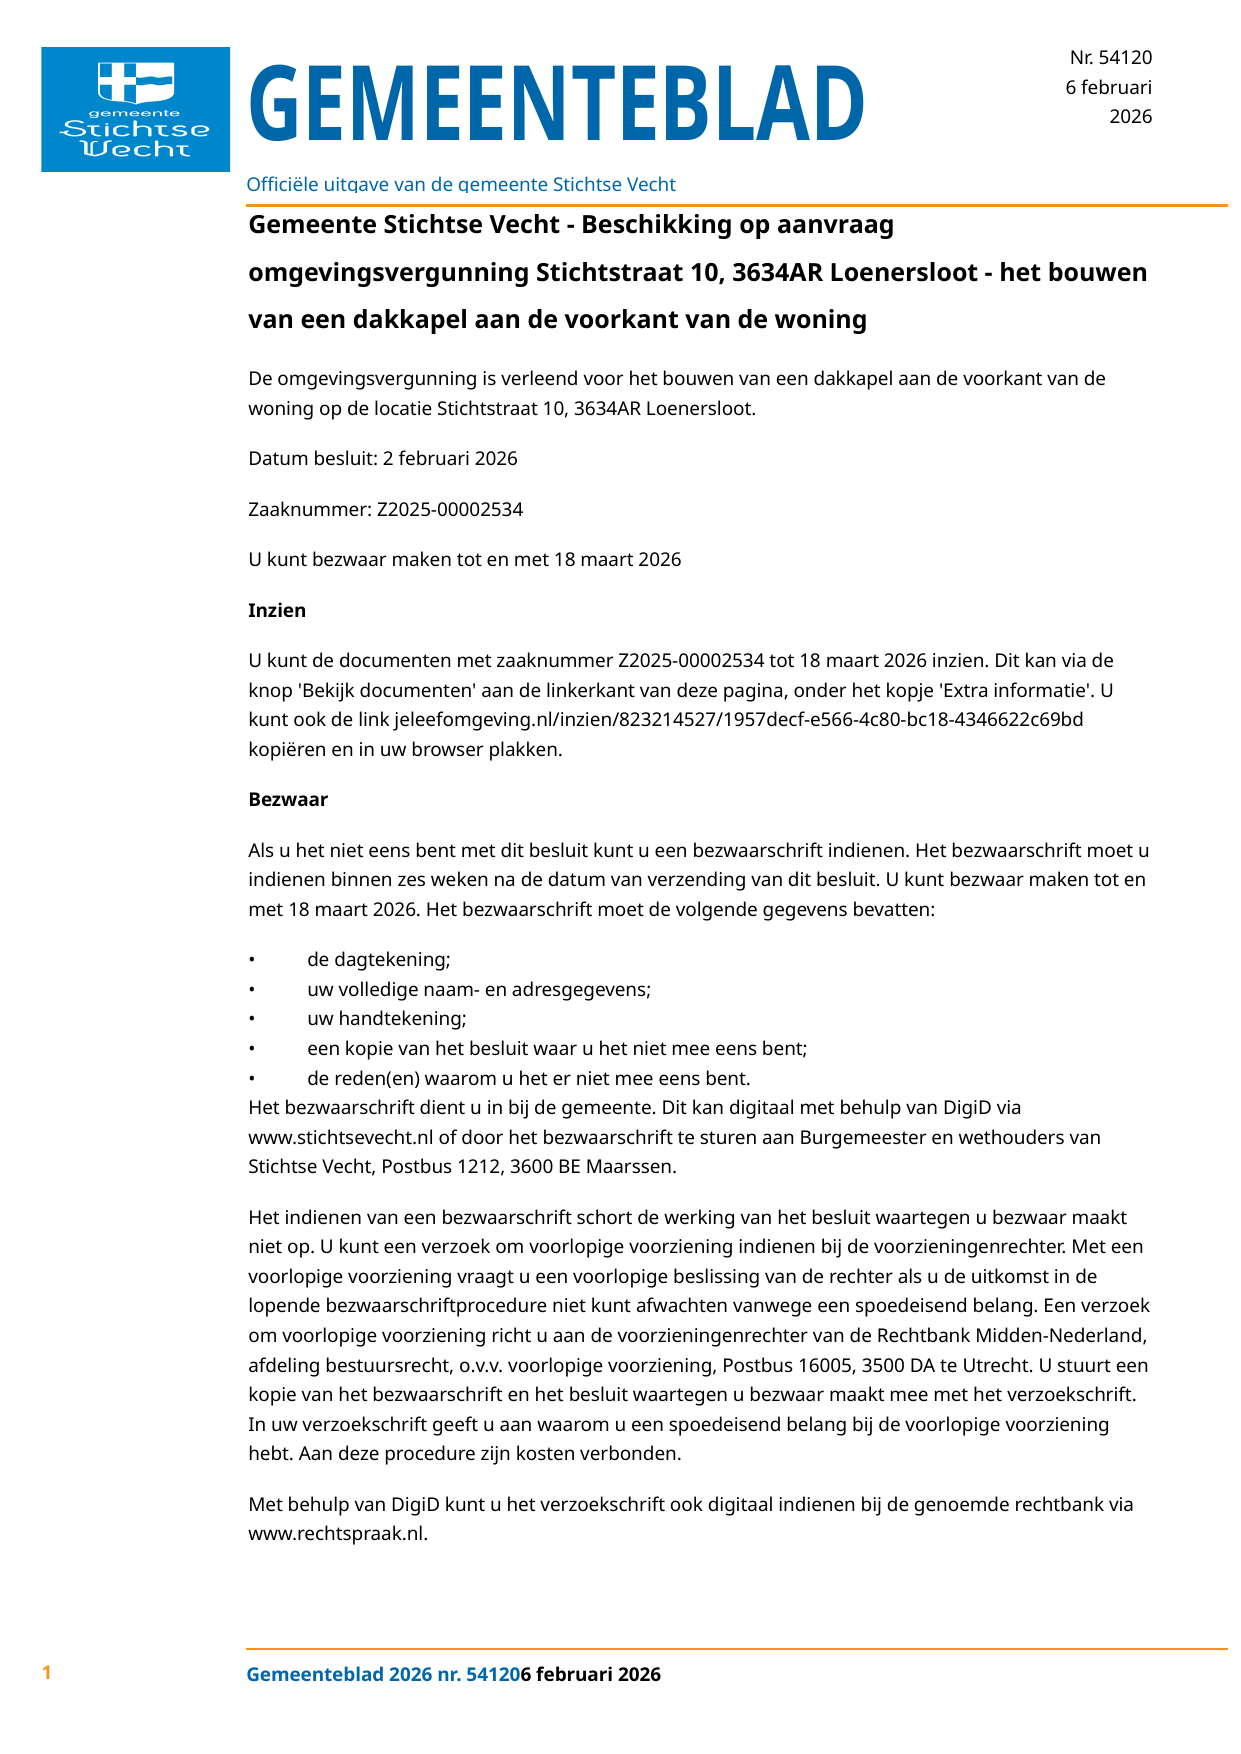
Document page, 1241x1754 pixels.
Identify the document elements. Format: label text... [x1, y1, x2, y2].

text Bezwaar [248, 786, 1152, 812]
text Zaaknummer: Z2025-00002534 [248, 496, 1152, 522]
text Datum besluit: 2 februari 2026 [248, 446, 1152, 471]
text Inzien [248, 597, 1152, 622]
list uw volledige naam- en adresgegevens; [248, 976, 1152, 1002]
text Als u het niet eens bent met dit besluit kunt u een bezwaarschrift indienen. Het bezwaarschrift moet u indienen binnen zes weken na de datum van verzending van dit besluit. U kunt bezwaar maken tot en met 18 maart 2026. Het bezwaarschrift moet de volgende gegevens bevatten: [248, 837, 1152, 922]
text De omgevingsvergunning is verleend voor het bouwen van een dakkapel aan de voorkant van de woning op de locatie Stichtstraat 10, 3634AR Loenersloot. [248, 366, 1152, 421]
text Gemeente Stichtse Vecht - Beschikking op aanvraag omgevingsvergunning Stichtstraat 10, 3634AR Loenersloot - het bouwen van een dakkapel aan de voorkant van de woning [248, 207, 1152, 336]
list uw handtekening; [248, 1006, 1152, 1031]
text U kunt bezwaar maken tot en met 18 maart 2026 [248, 546, 1152, 572]
picture [99, 63, 135, 101]
text Het bezwaarschrift dient u in bij de gemeente. Dit kan digitaal met behulp van DigiD via www.stichtsevecht.nl of door het bezwaarschrift te sturen aan Burgemeester en wethouders van Stichtse Vecht, Postbus 1212, 3600 BE Maarssen. [248, 1094, 1152, 1179]
text Met behulp van DigiD kunt u het verzoekschrift ook digitaal indienen bij de genoemde rechtbank via www.rechtspraak.nl. [248, 1491, 1152, 1546]
text Het indienen van een bezwaarschrift schort de werking van het besluit waartegen u bezwaar maakt niet op. U kunt een verzoek om voorlopige voorziening indienen bij de voorzieningenrechter. Met een voorlopige voorziening vraagt u een voorlopige beslissing van de rechter als u de uitkomst in de lopende bezwaarschriftprocedure niet kunt afwachten vanwege een spoedeisend belang. Een verzoek om voorlopige voorziening richt u aan de voorzieningenrechter van de Rechtbank Midden-Nederland, afdeling bestuursrecht, o.v.v. voorlopige voorziening, Postbus 16005, 3500 DA te Utrecht. U stuurt een kopie van het bezwaarschrift en het besluit waartegen u bezwaar maakt mee met het verzoekschrift. In uw verzoekschrift geeft u aan waarom u een spoedeisend belang bij de voorlopige voorziening hebt. Aan deze procedure zijn kosten verbonden. [248, 1204, 1152, 1466]
list de reden(en) waarom u het er niet mee eens bent. [248, 1065, 1152, 1090]
list een kopie van het besluit waar u het niet mee eens bent; [248, 1035, 1152, 1061]
text U kunt de documenten met zaaknummer Z2025-00002534 tot 18 maart 2026 inzien. Dit kan via de knop 'Bekijk documenten' aan de linkerkant van deze pagina, onder het kopje 'Extra informatie'. U kunt ook de link jeleefomgeving.nl/inzien/823214527/1957decf-e566-4c80-bc18-4346622c69bd kopiëren en in uw browser plakken. [248, 647, 1152, 762]
list de dagtekening; [248, 946, 1152, 972]
picture [137, 63, 174, 103]
